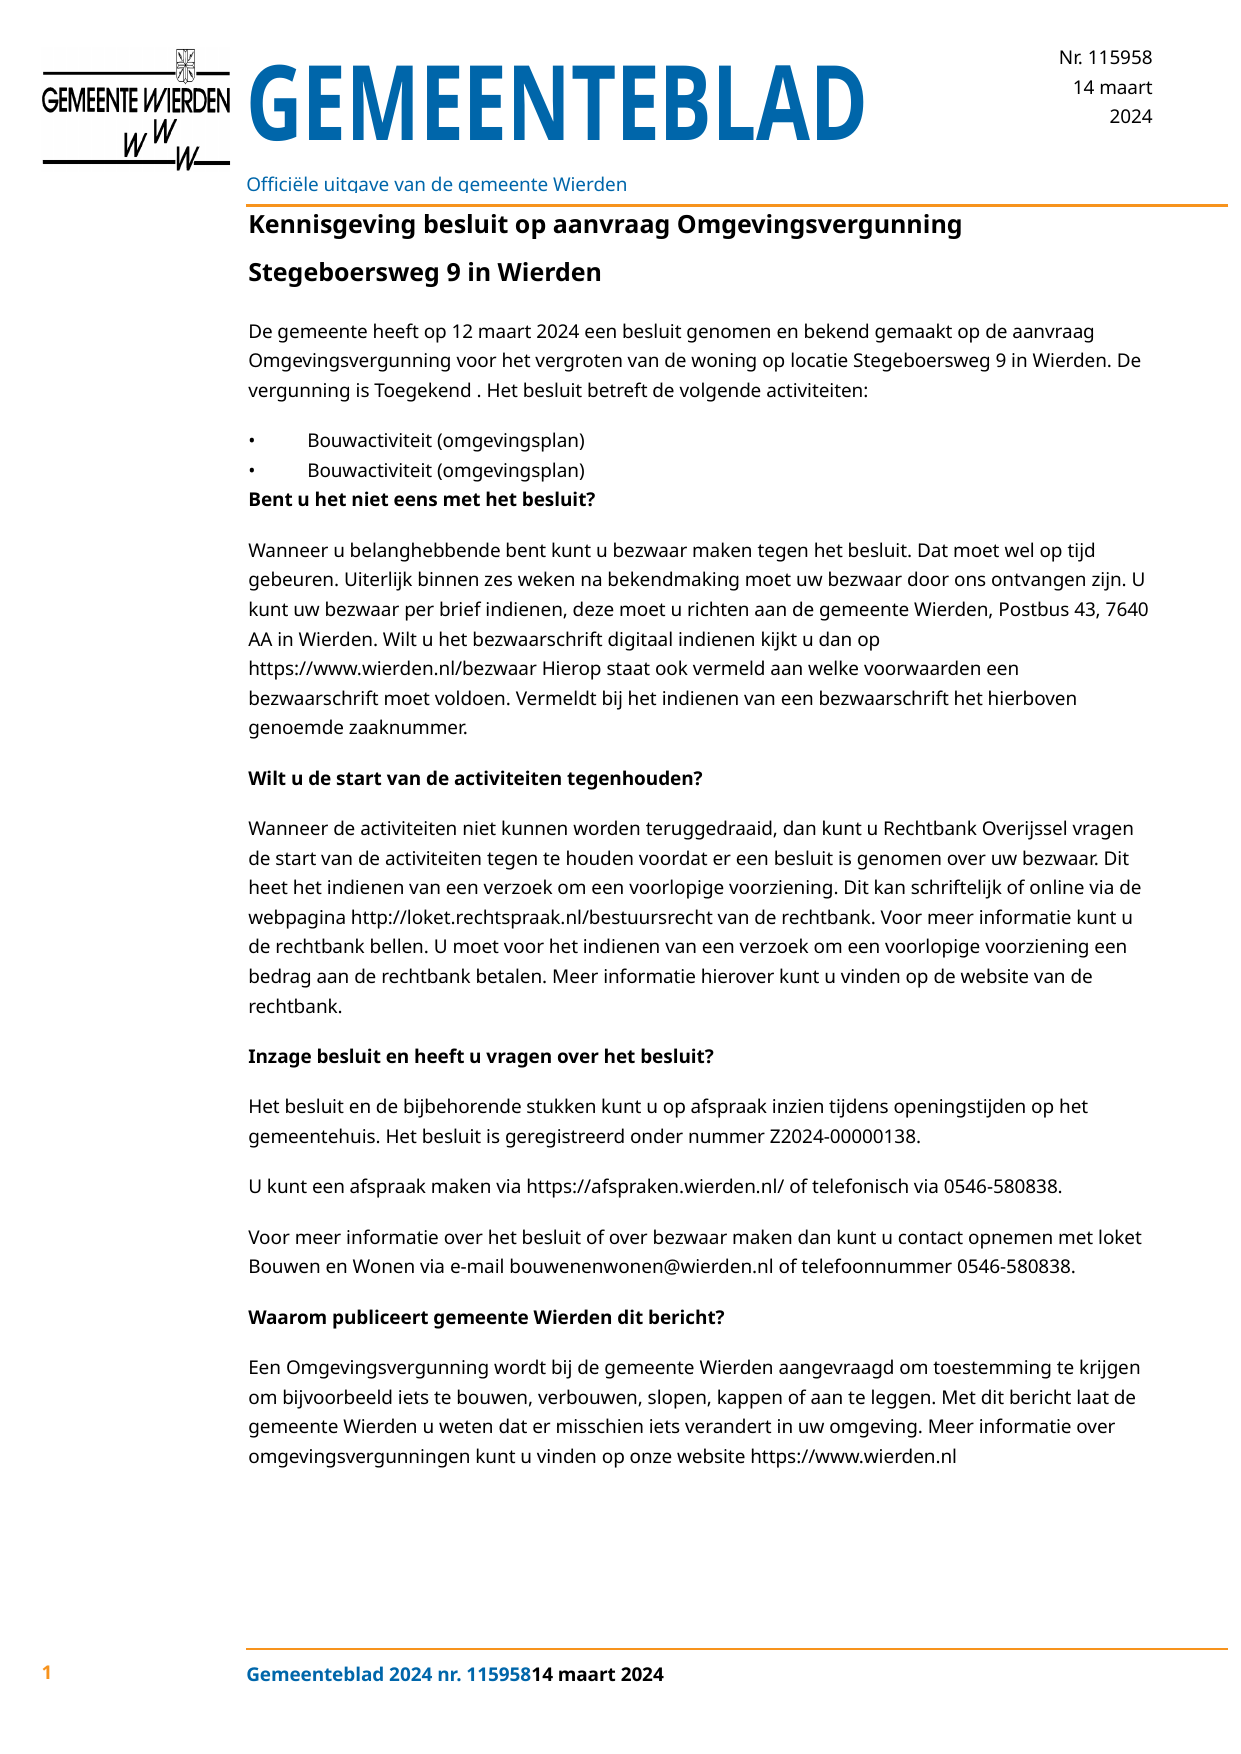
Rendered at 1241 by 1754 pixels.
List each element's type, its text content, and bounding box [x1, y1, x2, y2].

text Waarom publiceert gemeente Wierden dit bericht? [248, 1304, 1152, 1330]
text Voor meer informatie over het besluit of over bezwaar maken dan kunt u contact opnemen met loket Bouwen en Wonen via e-mail bouwenenwonen@wierden.nl of telefoonnummer 0546-580838. [248, 1224, 1152, 1279]
text Het besluit en de bijbehorende stukken kunt u op afspraak inzien tijdens openingstijden op het gemeentehuis. Het besluit is geregistreerd onder nummer Z2024-00000138. [248, 1094, 1152, 1149]
text Wilt u de start van de activiteiten tegenhouden? [248, 765, 1152, 791]
text Kennisgeving besluit op aanvraag Omgevingsvergunning Stegeboersweg 9 in Wierden [248, 207, 1152, 288]
text Een Omgevingsvergunning wordt bij de gemeente Wierden aangevraagd om toestemming te krijgen om bijvoorbeeld iets te bouwen, verbouwen, slopen, kappen of aan te leggen. Met dit bericht laat de gemeente Wierden u weten dat er misschien iets verandert in uw omgeving. Meer informatie over omgevingsvergunningen kunt u vinden op onze website https://www.wierden.nl [248, 1354, 1152, 1469]
text Wanneer de activiteiten niet kunnen worden teruggedraaid, dan kunt u Rechtbank Overijssel vragen de start van de activiteiten tegen te houden voordat er een besluit is genomen over uw bezwaar. Dit heet het indienen van een verzoek om een voorlopige voorziening. Dit kan schriftelijk of online via de webpagina http://loket.rechtspraak.nl/bestuursrecht van de rechtbank. Voor meer informatie kunt u de rechtbank bellen. U moet voor het indienen van een verzoek om een voorlopige voorziening een bedrag aan de rechtbank betalen. Meer informatie hierover kunt u vinden op de website van de rechtbank. [248, 815, 1152, 1019]
picture [41, 47, 231, 172]
text Bent u het niet eens met het besluit? [248, 487, 1152, 512]
list Bouwactiviteit (omgevingsplan) [248, 457, 1152, 483]
text U kunt een afspraak maken via https://afspraken.wierden.nl/ of telefonisch via 0546-580838. [248, 1174, 1152, 1199]
list Bouwactiviteit (omgevingsplan) [248, 427, 1152, 453]
text De gemeente heeft op 12 maart 2024 een besluit genomen en bekend gemaakt op de aanvraag Omgevingsvergunning voor het vergroten van de woning op locatie Stegeboersweg 9 in Wierden. De vergunning is Toegekend . Het besluit betreft de volgende activiteiten: [248, 318, 1152, 403]
text Inzage besluit en heeft u vragen over het besluit? [248, 1043, 1152, 1069]
text Wanneer u belanghebbende bent kunt u bezwaar maken tegen het besluit. Dat moet wel op tijd gebeuren. Uiterlijk binnen zes weken na bekendmaking moet uw bezwaar door ons ontvangen zijn. U kunt uw bezwaar per brief indienen, deze moet u richten aan de gemeente Wierden, Postbus 43, 7640 AA in Wierden. Wilt u het bezwaarschrift digitaal indienen kijkt u dan op https://www.wierden.nl/bezwaar Hierop staat ook vermeld aan welke voorwaarden een bezwaarschrift moet voldoen. Vermeldt bij het indienen van een bezwaarschrift het hierboven genoemde zaaknummer. [248, 537, 1152, 740]
